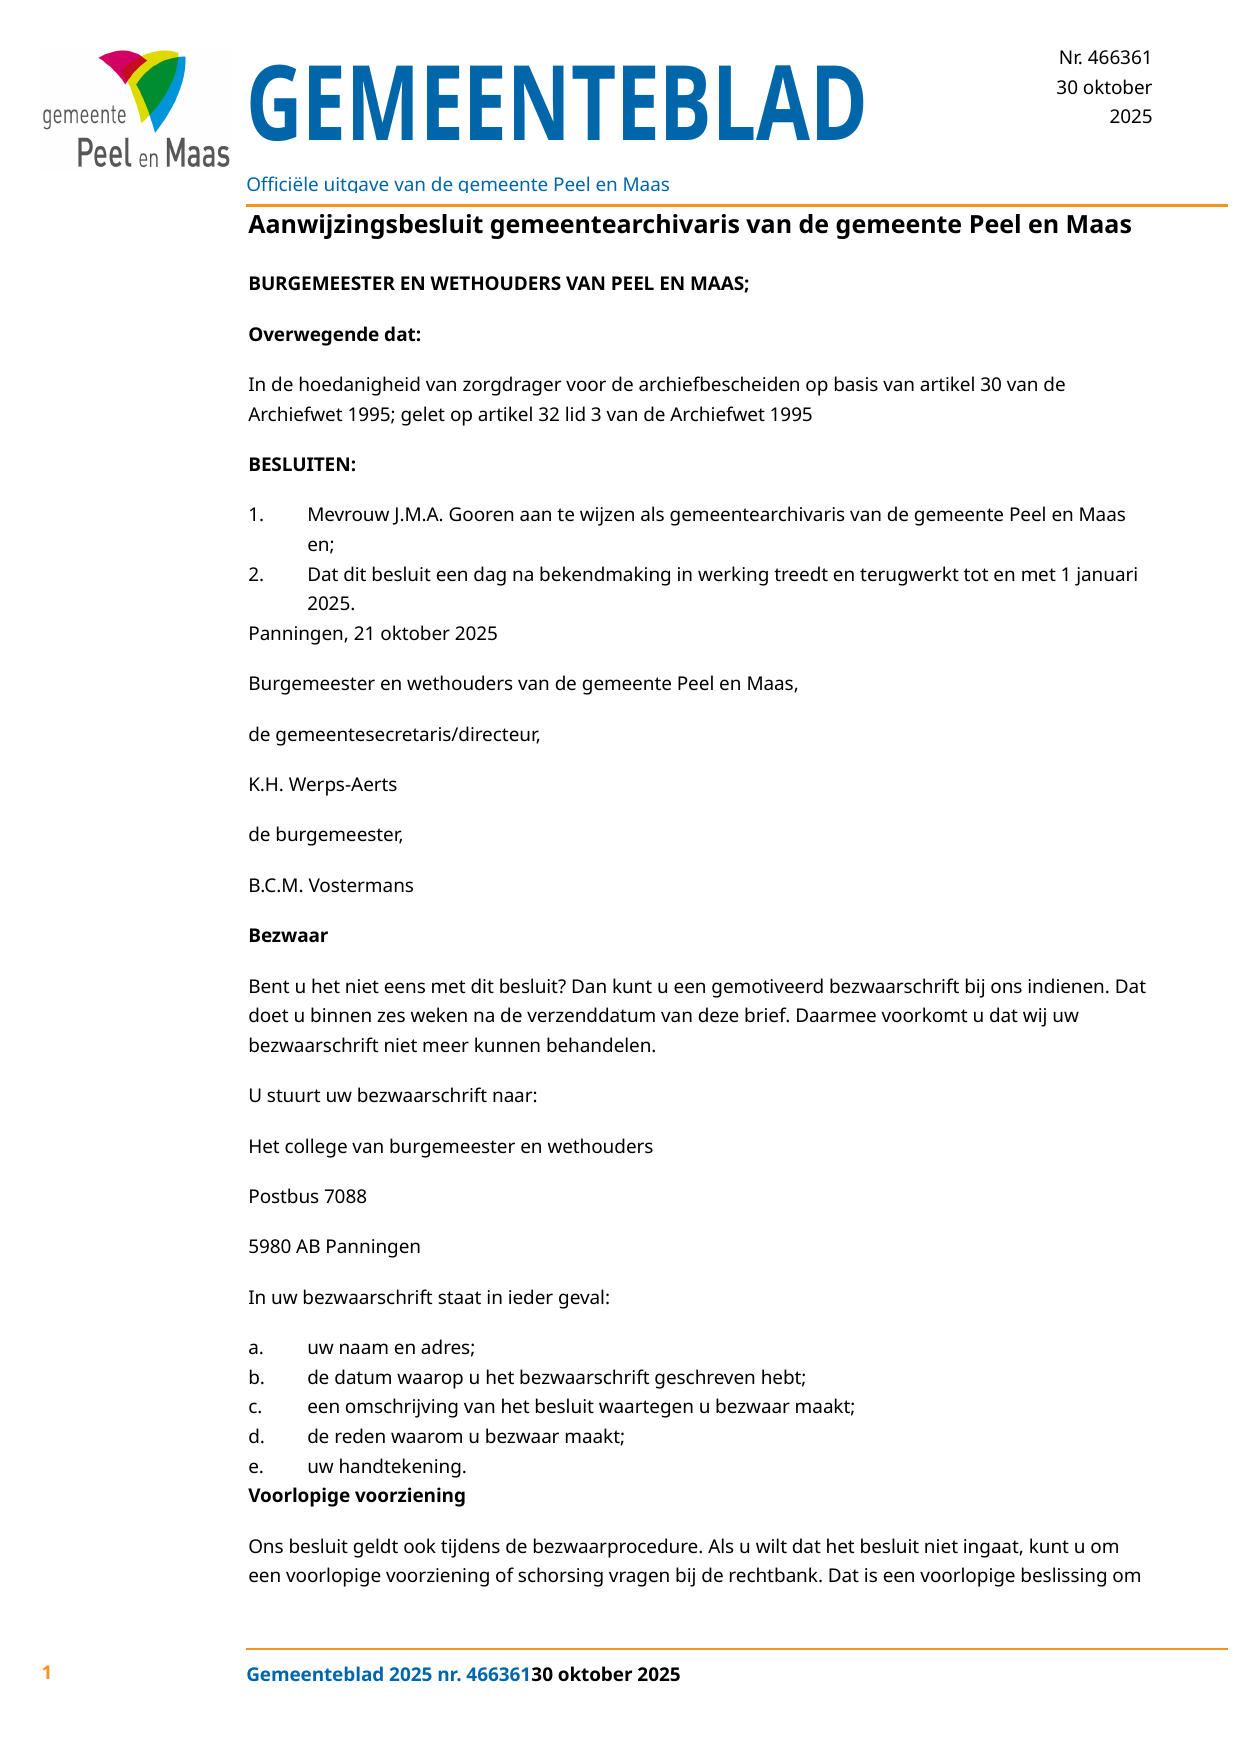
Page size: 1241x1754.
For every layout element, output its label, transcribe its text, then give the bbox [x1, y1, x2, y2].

text U stuurt uw bezwaarschrift naar: [248, 1082, 1152, 1108]
text In uw bezwaarschrift staat in ieder geval: [248, 1284, 1152, 1310]
text Voorlopige voorziening [248, 1482, 1152, 1508]
text Bezwaar [248, 922, 1152, 948]
list uw naam en adres; [248, 1334, 1152, 1360]
text BESLUITEN: [248, 451, 1152, 477]
text Postbus 7088 [248, 1183, 1152, 1209]
list een omschrijving van het besluit waartegen u bezwaar maakt; [248, 1394, 1152, 1419]
text Het college van burgemeester en wethouders [248, 1133, 1152, 1158]
list de reden waarom u bezwaar maakt; [248, 1423, 1152, 1449]
text BURGEMEESTER EN WETHOUDERS VAN PEEL EN MAAS; [248, 270, 1152, 296]
text Ons besluit geldt ook tijdens de bezwaarprocedure. Als u wilt dat het besluit niet ingaat, kunt u om een voorlopige voorziening of schorsing vragen bij de rechtbank. Dat is een voorlopige beslissing om [248, 1533, 1152, 1588]
list de datum waarop u het bezwaarschrift geschreven hebt; [248, 1364, 1152, 1390]
list Dat dit besluit een dag na bekendmaking in werking treedt en terugwerkt tot en met 1 januari 2025. [248, 561, 1152, 616]
text In de hoedanigheid van zorgdrager voor de archiefbescheiden op basis van artikel 30 van de Archiefwet 1995; gelet op artikel 32 lid 3 van de Archiefwet 1995 [248, 371, 1152, 426]
picture [41, 47, 231, 172]
text Overwegende dat: [248, 321, 1152, 346]
text de burgemeester, [248, 822, 1152, 847]
list uw handtekening. [248, 1453, 1152, 1478]
list Mevrouw J.M.A. Gooren aan te wijzen als gemeentearchivaris van de gemeente Peel en Maas en; [248, 502, 1152, 557]
text Panningen, 21 oktober 2025 [248, 620, 1152, 646]
text B.C.M. Vostermans [248, 872, 1152, 898]
text Bent u het niet eens met dit besluit? Dan kunt u een gemotiveerd bezwaarschrift bij ons indienen. Dat doet u binnen zes weken na de verzenddatum van deze brief. Daarmee voorkomt u dat wij uw bezwaarschrift niet meer kunnen behandelen. [248, 973, 1152, 1058]
text 5980 AB Panningen [248, 1234, 1152, 1259]
text Burgemeester en wethouders van de gemeente Peel en Maas, [248, 670, 1152, 696]
text K.H. Werps-Aerts [248, 771, 1152, 797]
text Aanwijzingsbesluit gemeentearchivaris van de gemeente Peel en Maas [248, 207, 1152, 241]
text de gemeentesecretaris/directeur, [248, 721, 1152, 746]
